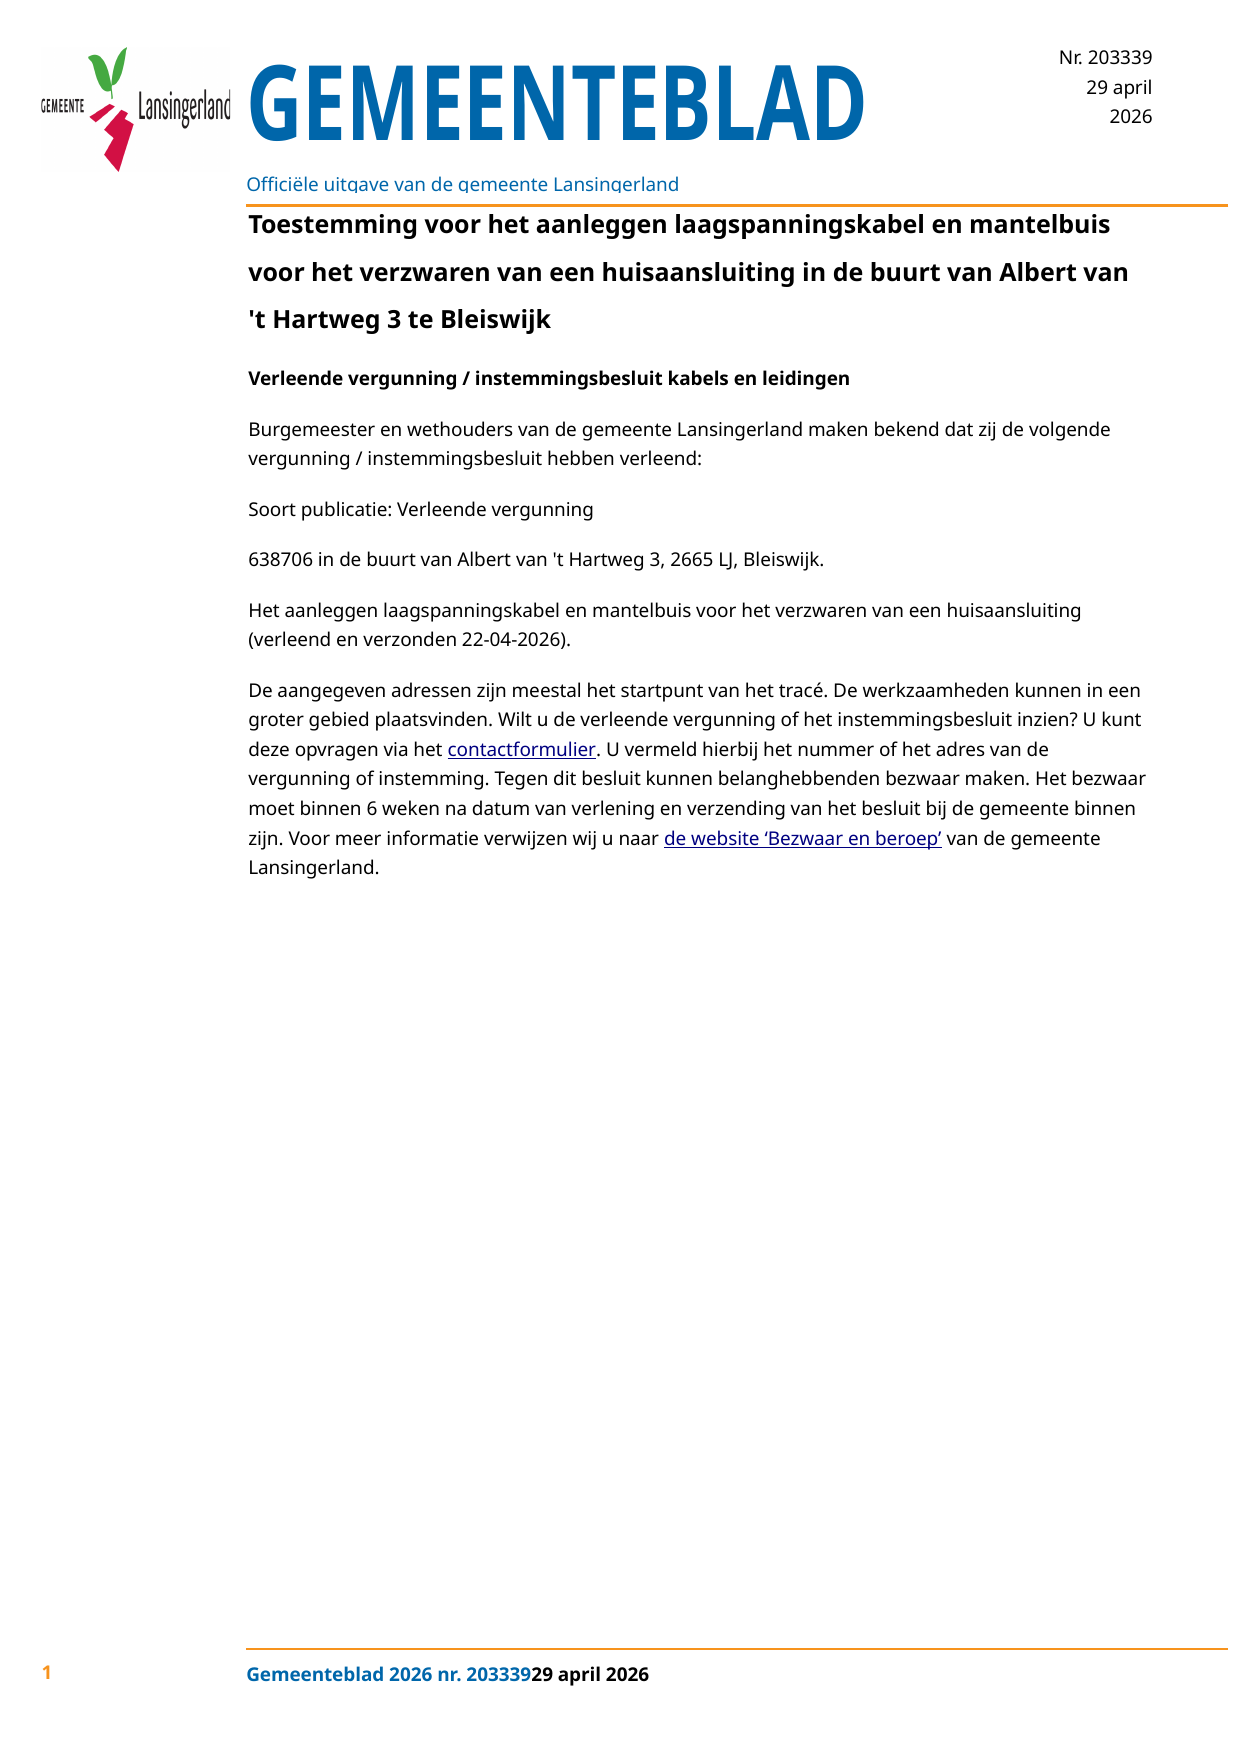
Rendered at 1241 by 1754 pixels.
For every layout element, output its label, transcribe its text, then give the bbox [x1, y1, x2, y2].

text Het aanleggen laagspanningskabel en mantelbuis voor het verzwaren van een huisaansluiting (verleend en verzonden 22-04-2026). [248, 597, 1152, 652]
text Burgemeester en wethouders van de gemeente Lansingerland maken bekend dat zij de volgende vergunning / instemmingsbesluit hebben verleend: [248, 416, 1152, 471]
text 638706 in de buurt van Albert van 't Hartweg 3, 2665 LJ, Bleiswijk. [248, 546, 1152, 572]
text Verleende vergunning / instemmingsbesluit kabels en leidingen [248, 366, 1152, 391]
text Soort publicatie: Verleende vergunning [248, 496, 1152, 522]
text De aangegeven adressen zijn meestal het startpunt van het tracé. De werkzaamheden kunnen in een groter gebied plaatsvinden. Wilt u de verleende vergunning of het instemmingsbesluit inzien? U kunt deze opvragen via het contactformulier. U vermeld hierbij het nummer of het adres van de vergunning of instemming. Tegen dit besluit kunnen belanghebbenden bezwaar maken. Het bezwaar moet binnen 6 weken na datum van verlening en verzending van het besluit bij de gemeente binnen zijn. Voor meer informatie verwijzen wij u naar de website ‘Bezwaar en beroep’ van de gemeente Lansingerland. [248, 677, 1152, 880]
picture [41, 47, 231, 172]
text Toestemming voor het aanleggen laagspanningskabel en mantelbuis voor het verzwaren van een huisaansluiting in de buurt van Albert van 't Hartweg 3 te Bleiswijk [248, 207, 1152, 336]
